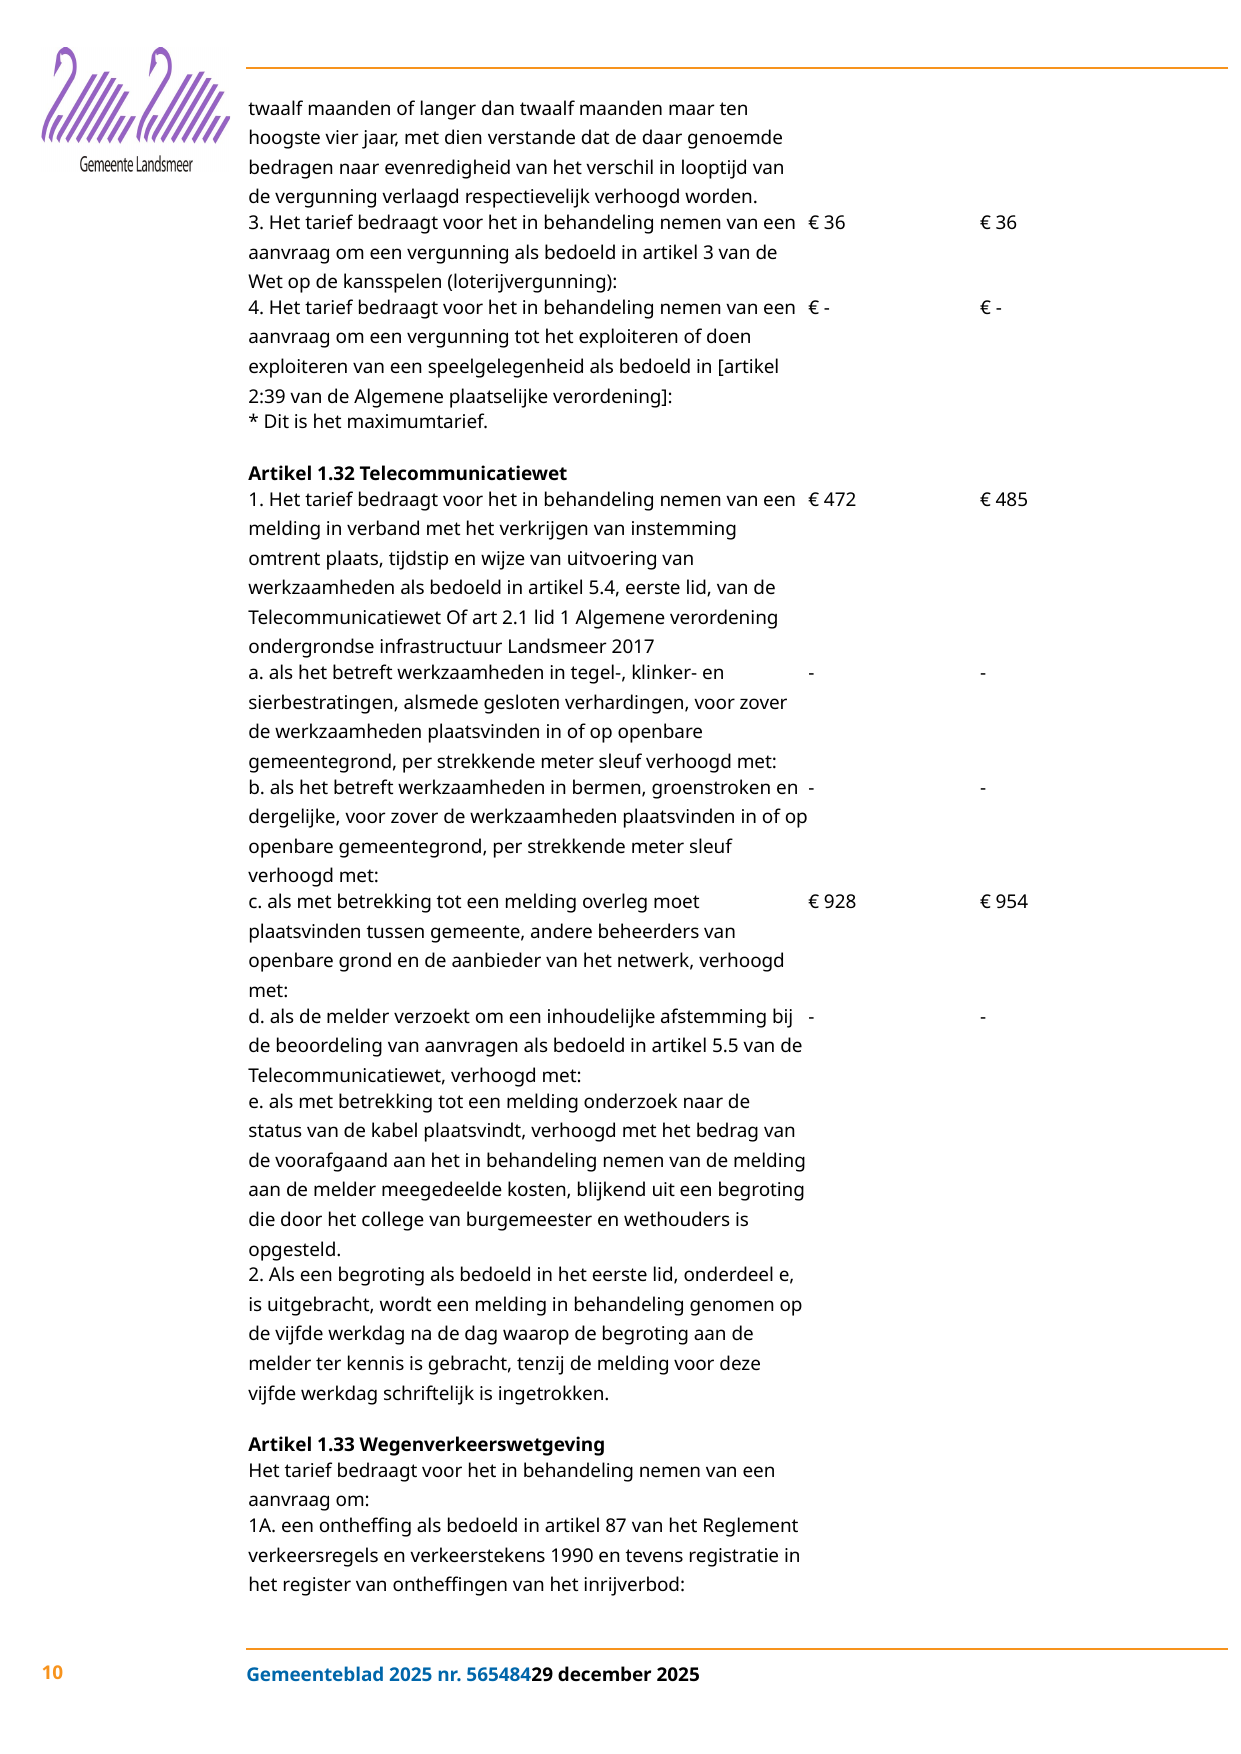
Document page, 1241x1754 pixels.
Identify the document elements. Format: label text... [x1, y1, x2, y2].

table_cell [808, 409, 980, 434]
table_cell [808, 1431, 980, 1457]
table_cell - [980, 774, 1152, 888]
table_cell Artikel 1.32 Telecommunicatiewet [248, 460, 808, 486]
table_cell e. als met betrekking tot een melding onderzoek naar de status van de kabel plaatsvindt, verhoogd met het bedrag van de voorafgaand aan het in behandeling nemen van de melding aan de melder meegedeelde kosten, blijkend uit een begroting die door het college van burgemeester en wethouders is opgesteld. [248, 1088, 808, 1261]
table_cell 1. Het tarief bedraagt voor het in behandeling nemen van een melding in verband met het verkrijgen van instemming omtrent plaats, tijdstip en wijze van uitvoering van werkzaamheden als bedoeld in artikel 5.4, eerste lid, van de Telecommunicatiewet Of art 2.1 lid 1 Algemene verordening ondergrondse infrastructuur Landsmeer 2017 [248, 486, 808, 659]
table_cell 2. Als een begroting als bedoeld in het eerste lid, onderdeel e, is uitgebracht, wordt een melding in behandeling genomen op de vijfde werkdag na de dag waarop de begroting aan de melder ter kennis is gebracht, tenzij de melding voor deze vijfde werkdag schriftelijk is ingetrokken. [248, 1261, 808, 1406]
table_cell twaalf maanden of langer dan twaalf maanden maar ten hoogste vier jaar, met dien verstande dat de daar genoemde bedragen naar evenredigheid van het verschil in looptijd van de vergunning verlaagd respectievelijk verhoogd worden. [248, 95, 808, 209]
table_cell - [808, 774, 980, 888]
table_cell Artikel 1.33 Wegenverkeerswetgeving [248, 1431, 808, 1457]
table_cell * Dit is het maximumtarief. [248, 409, 808, 434]
table_cell 1A. een ontheffing als bedoeld in artikel 87 van het Reglement verkeersregels en verkeerstekens 1990 en tevens registratie in het register van ontheffingen van het inrijverbod: [248, 1512, 808, 1597]
table_cell b. als het betreft werkzaamheden in bermen, groenstroken en dergelijke, voor zover de werkzaamheden plaatsvinden in of op openbare gemeentegrond, per strekkende meter sleuf verhoogd met: [248, 774, 808, 888]
table_cell [980, 1431, 1152, 1457]
table_cell [980, 460, 1152, 486]
table_cell [808, 434, 980, 460]
table_cell [808, 1406, 980, 1431]
table_cell - [980, 660, 1152, 774]
table_cell [980, 1088, 1152, 1261]
table_cell € 36 [980, 209, 1152, 294]
table_cell [808, 1457, 980, 1512]
table_cell [980, 1406, 1152, 1431]
table_cell d. als de melder verzoekt om een inhoudelijke afstemming bij de beoordeling van aanvragen als bedoeld in artikel 5.5 van de Telecommunicatiewet, verhoogd met: [248, 1003, 808, 1088]
table_cell [808, 1261, 980, 1406]
table_cell [808, 460, 980, 486]
table_cell [980, 409, 1152, 434]
table_cell [808, 1512, 980, 1597]
table_cell [980, 1512, 1152, 1597]
table_cell € 36 [808, 209, 980, 294]
table_cell - [980, 1003, 1152, 1088]
table_cell [248, 1406, 808, 1431]
table_cell [808, 95, 980, 209]
table_cell c. als met betrekking tot een melding overleg moet plaatsvinden tussen gemeente, andere beheerders van openbare grond en de aanbieder van het netwerk, verhoogd met: [248, 889, 808, 1003]
picture [41, 47, 231, 172]
table_cell € - [980, 294, 1152, 409]
table_cell [980, 1457, 1152, 1512]
table_cell € 928 [808, 889, 980, 1003]
table_cell a. als het betreft werkzaamheden in tegel-, klinker- en sierbestratingen, alsmede gesloten verhardingen, voor zover de werkzaamheden plaatsvinden in of op openbare gemeentegrond, per strekkende meter sleuf verhoogd met: [248, 660, 808, 774]
table_cell € 485 [980, 486, 1152, 659]
table_cell [980, 1261, 1152, 1406]
table_cell [248, 434, 808, 460]
table_cell [808, 1088, 980, 1261]
table_cell € 954 [980, 889, 1152, 1003]
table_cell € 472 [808, 486, 980, 659]
table_cell - [808, 660, 980, 774]
table_cell - [808, 1003, 980, 1088]
table_cell 4. Het tarief bedraagt voor het in behandeling nemen van een aanvraag om een vergunning tot het exploiteren of doen exploiteren van een speelgelegenheid als bedoeld in [artikel 2:39 van de Algemene plaatselijke verordening]: [248, 294, 808, 409]
table_cell € - [808, 294, 980, 409]
table_cell Het tarief bedraagt voor het in behandeling nemen van een aanvraag om: [248, 1457, 808, 1512]
table_cell [980, 434, 1152, 460]
table_cell [980, 95, 1152, 209]
table_cell 3. Het tarief bedraagt voor het in behandeling nemen van een aanvraag om een vergunning als bedoeld in artikel 3 van de Wet op de kansspelen (loterijvergunning): [248, 209, 808, 294]
